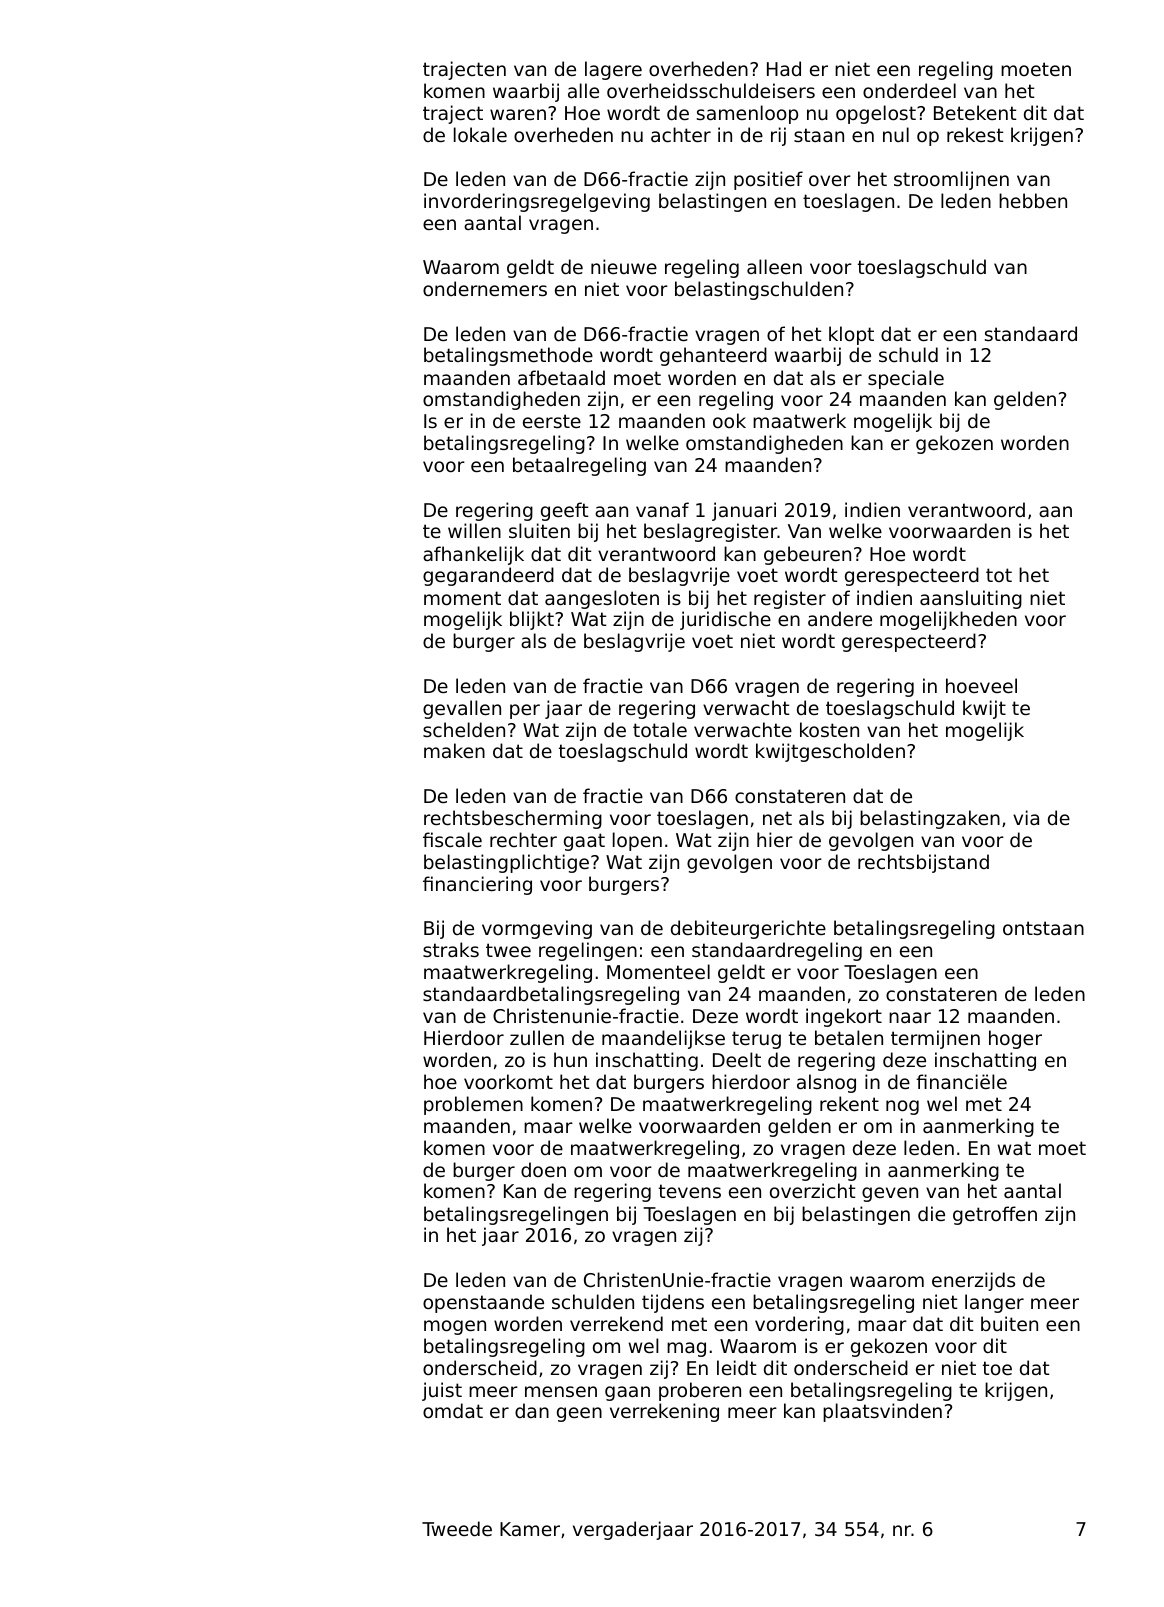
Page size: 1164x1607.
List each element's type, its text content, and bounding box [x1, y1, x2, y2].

text De leden van de ChristenUnie-fractie vragen waarom enerzijds de openstaande schulden tijdens een betalingsregeling niet langer meer mogen worden verrekend met een vordering, maar dat dit buiten een betalingsregeling om wel mag. Waarom is er gekozen voor dit onderscheid, zo vragen zij? En leidt dit onderscheid er niet toe dat juist meer mensen gaan proberen een betalingsregeling te krijgen, omdat er dan geen verrekening meer kan plaatsvinden? [422, 1269, 1087, 1423]
text De regering geeft aan vanaf 1 januari 2019, indien verantwoord, aan te willen sluiten bij het beslagregister. Van welke voorwaarden is het afhankelijk dat dit verantwoord kan gebeuren? Hoe wordt gegarandeerd dat de beslagvrije voet wordt gerespecteerd tot het moment dat aangesloten is bij het register of indien aansluiting niet mogelijk blijkt? Wat zijn de juridische en andere mogelijkheden voor de burger als de beslagvrije voet niet wordt gerespecteerd? [422, 499, 1087, 653]
text De leden van de D66-fractie zijn positief over het stroomlijnen van invorderingsregelgeving belastingen en toeslagen. De leden hebben een aantal vragen. [422, 169, 1087, 235]
text Bij de vormgeving van de debiteurgerichte betalingsregeling ontstaan straks twee regelingen: een standaardregeling en een maatwerkregeling. Momenteel geldt er voor Toeslagen een standaardbetalingsregeling van 24 maanden, zo constateren de leden van de Christenunie-fractie. Deze wordt ingekort naar 12 maanden. Hierdoor zullen de maandelijkse terug te betalen termijnen hoger worden, zo is hun inschatting. Deelt de regering deze inschatting en hoe voorkomt het dat burgers hierdoor alsnog in de financiële problemen komen? De maatwerkregeling rekent nog wel met 24 maanden, maar welke voorwaarden gelden er om in aanmerking te komen voor de maatwerkregeling, zo vragen deze leden. En wat moet de burger doen om voor de maatwerkregeling in aanmerking te komen? Kan de regering tevens een overzicht geven van het aantal betalingsregelingen bij Toeslagen en bij belastingen die getroffen zijn in het jaar 2016, zo vragen zij? [422, 918, 1087, 1247]
text De leden van de fractie van D66 constateren dat de rechtsbescherming voor toeslagen, net als bij belastingzaken, via de fiscale rechter gaat lopen. Wat zijn hier de gevolgen van voor de belastingplichtige? Wat zijn gevolgen voor de rechtsbijstand financiering voor burgers? [422, 786, 1087, 896]
text De leden van de fractie van D66 vragen de regering in hoeveel gevallen per jaar de regering verwacht de toeslagschuld kwijt te schelden? Wat zijn de totale verwachte kosten van het mogelijk maken dat de toeslagschuld wordt kwijtgescholden? [422, 676, 1087, 763]
text trajecten van de lagere overheden? Had er niet een regeling moeten komen waarbij alle overheidsschuldeisers een onderdeel van het traject waren? Hoe wordt de samenloop nu opgelost? Betekent dit dat de lokale overheden nu achter in de rij staan en nul op rekest krijgen? [422, 59, 1087, 147]
text De leden van de D66-fractie vragen of het klopt dat er een standaard betalingsmethode wordt gehanteerd waarbij de schuld in 12 maanden afbetaald moet worden en dat als er speciale omstandigheden zijn, er een regeling voor 24 maanden kan gelden? Is er in de eerste 12 maanden ook maatwerk mogelijk bij de betalingsregeling? In welke omstandigheden kan er gekozen worden voor een betaalregeling van 24 maanden? [422, 323, 1087, 477]
text Waarom geldt de nieuwe regeling alleen voor toeslagschuld van ondernemers en niet voor belastingschulden? [422, 257, 1087, 301]
